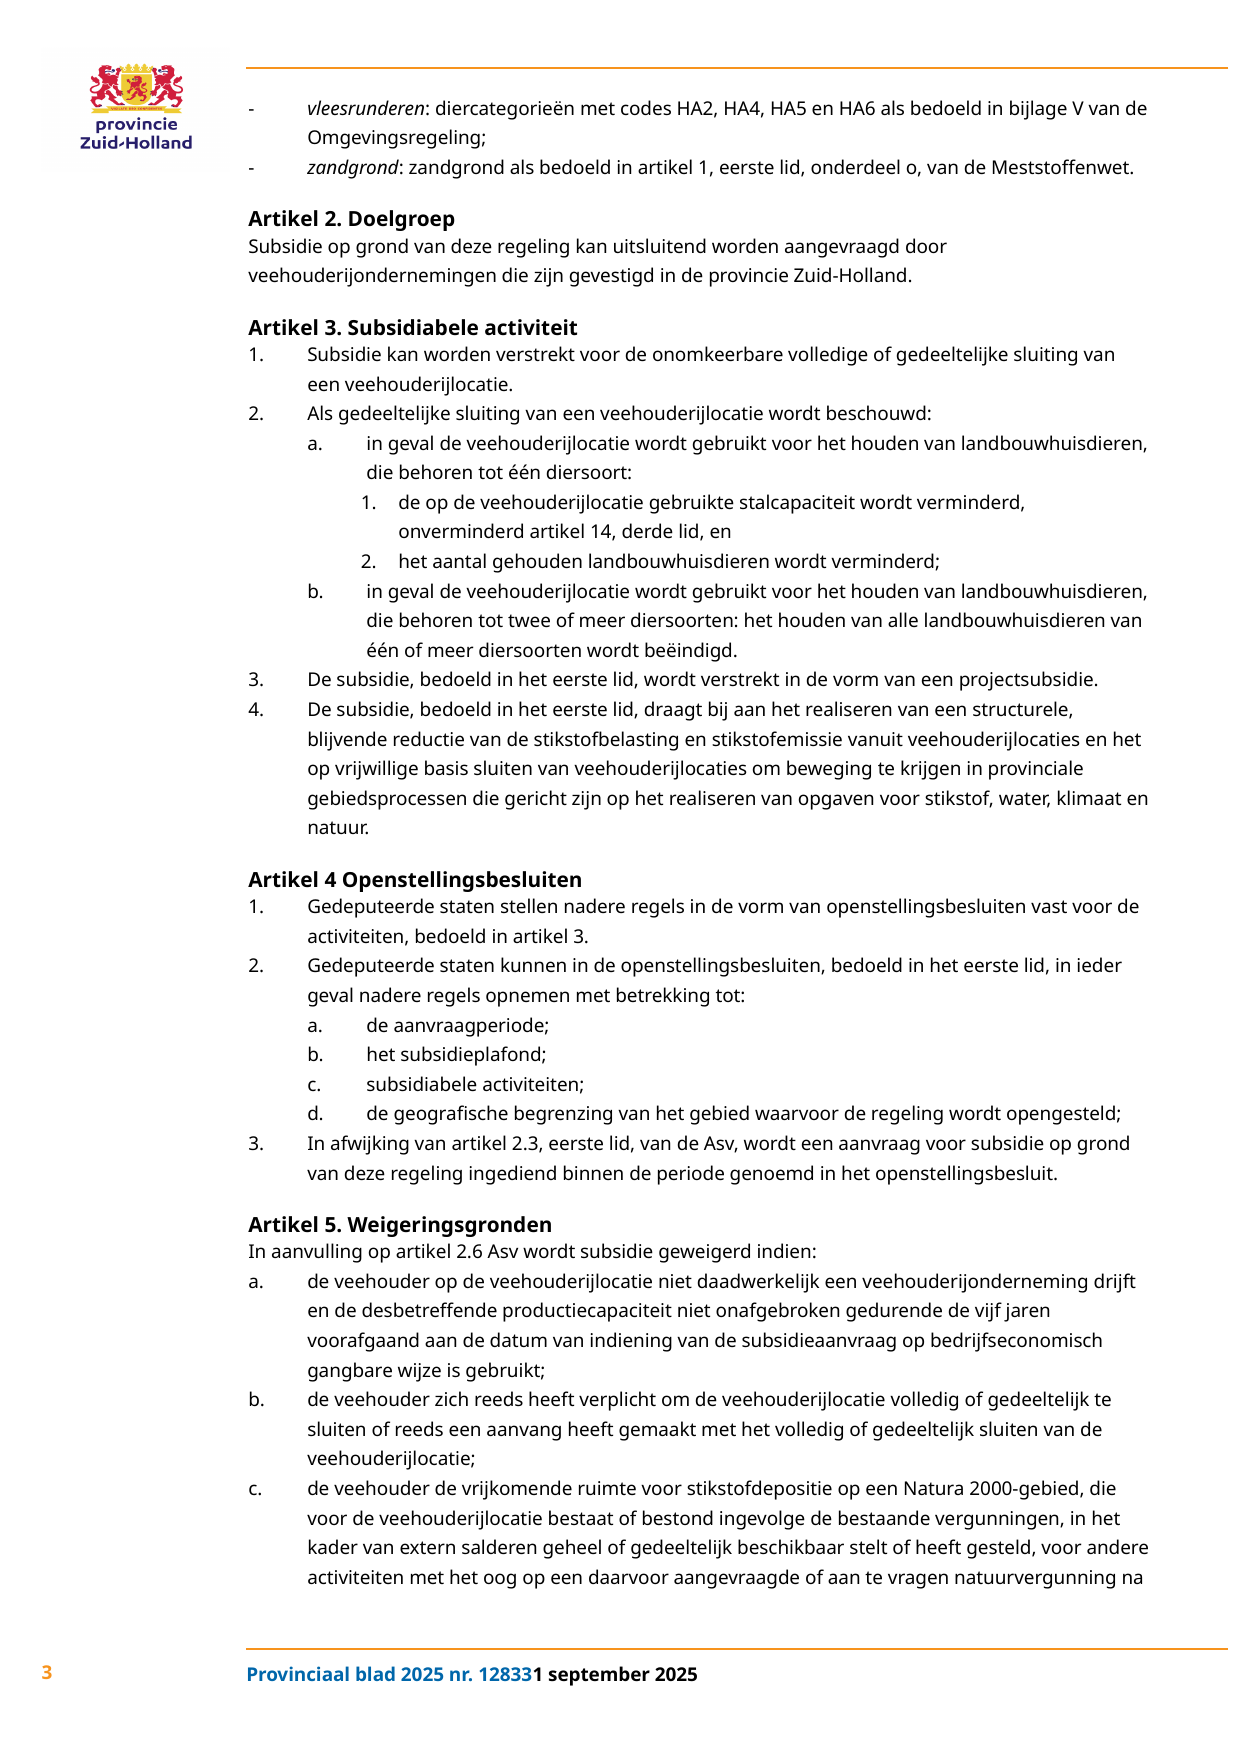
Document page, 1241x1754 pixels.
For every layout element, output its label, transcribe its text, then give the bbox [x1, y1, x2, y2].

list Gedeputeerde staten stellen nadere regels in de vorm van openstellingsbesluiten vast voor de activiteiten, bedoeld in artikel 3. [248, 893, 1152, 949]
text Artikel 3. Subsidiabele activiteit [248, 313, 1152, 341]
list De subsidie, bedoeld in het eerste lid, wordt verstrekt in de vorm van een projectsubsidie. [248, 667, 1152, 692]
list de veehouder de vrijkomende ruimte voor stikstofdepositie op een Natura 2000-gebied, die voor de veehouderijlocatie bestaat of bestond ingevolge de bestaande vergunningen, in het kader van extern salderen geheel of gedeeltelijk beschikbaar stelt of heeft gesteld, voor andere activiteiten met het oog op een daarvoor aangevraagde of aan te vragen natuurvergunning na [248, 1475, 1152, 1590]
list de veehouder zich reeds heeft verplicht om de veehouderijlocatie volledig of gedeeltelijk te sluiten of reeds een aanvang heeft gemaakt met het volledig of gedeeltelijk sluiten van de veehouderijlocatie; [248, 1386, 1152, 1471]
list de op de veehouderijlocatie gebruikte stalcapaciteit wordt verminderd, onverminderd artikel 14, derde lid, en [361, 489, 1152, 544]
text Artikel 5. Weigeringsgronden [248, 1210, 1152, 1238]
list de veehouder op de veehouderijlocatie niet daadwerkelijk een veehouderijonderneming drijft en de desbetreffende productiecapaciteit niet onafgebroken gedurende de vijf jaren voorafgaand aan de datum van indiening van de subsidieaanvraag op bedrijfseconomisch gangbare wijze is gebruikt; [248, 1268, 1152, 1383]
list de geografische begrenzing van het gebied waarvoor de regeling wordt opengesteld; [307, 1101, 1152, 1126]
list Subsidie kan worden verstrekt voor de onomkeerbare volledige of gedeeltelijke sluiting van een veehouderijlocatie. [248, 341, 1152, 397]
text Artikel 4 Openstellingsbesluiten [248, 865, 1152, 893]
list subsidiabele activiteiten; [307, 1071, 1152, 1097]
list de aanvraagperiode; [307, 1012, 1152, 1037]
list in geval de veehouderijlocatie wordt gebruikt voor het houden van landbouwhuisdieren, die behoren tot één diersoort: [307, 430, 1152, 485]
list het subsidieplafond; [307, 1041, 1152, 1067]
text Subsidie op grond van deze regeling kan uitsluitend worden aangevraagd door veehouderijondernemingen die zijn gevestigd in de provincie Zuid-Holland. [248, 233, 1152, 288]
text In aanvulling op artikel 2.6 Asv wordt subsidie geweigerd indien: [248, 1238, 1152, 1264]
picture [41, 47, 231, 172]
list Als gedeeltelijke sluiting van een veehouderijlocatie wordt beschouwd: [248, 400, 1152, 426]
list het aantal gehouden landbouwhuisdieren wordt verminderd; [361, 548, 1152, 574]
list in geval de veehouderijlocatie wordt gebruikt voor het houden van landbouwhuisdieren, die behoren tot twee of meer diersoorten: het houden van alle landbouwhuisdieren van één of meer diersoorten wordt beëindigd. [307, 578, 1152, 663]
list zandgrond: zandgrond als bedoeld in artikel 1, eerste lid, onderdeel o, van de Meststoffenwet. [248, 154, 1152, 180]
text Artikel 2. Doelgroep [248, 204, 1152, 233]
list De subsidie, bedoeld in het eerste lid, draagt bij aan het realiseren van een structurele, blijvende reductie van de stikstofbelasting en stikstofemissie vanuit veehouderijlocaties en het op vrijwillige basis sluiten van veehouderijlocaties om beweging te krijgen in provinciale gebiedsprocessen die gericht zijn op het realiseren van opgaven voor stikstof, water, klimaat en natuur. [248, 696, 1152, 840]
list Gedeputeerde staten kunnen in de openstellingsbesluiten, bedoeld in het eerste lid, in ieder geval nadere regels opnemen met betrekking tot: [248, 953, 1152, 1008]
list vleesrunderen: diercategorieën met codes HA2, HA4, HA5 en HA6 als bedoeld in bijlage V van de Omgevingsregeling; [248, 95, 1152, 150]
list In afwijking van artikel 2.3, eerste lid, van de Asv, wordt een aanvraag voor subsidie op grond van deze regeling ingediend binnen de periode genoemd in het openstellingsbesluit. [248, 1130, 1152, 1185]
